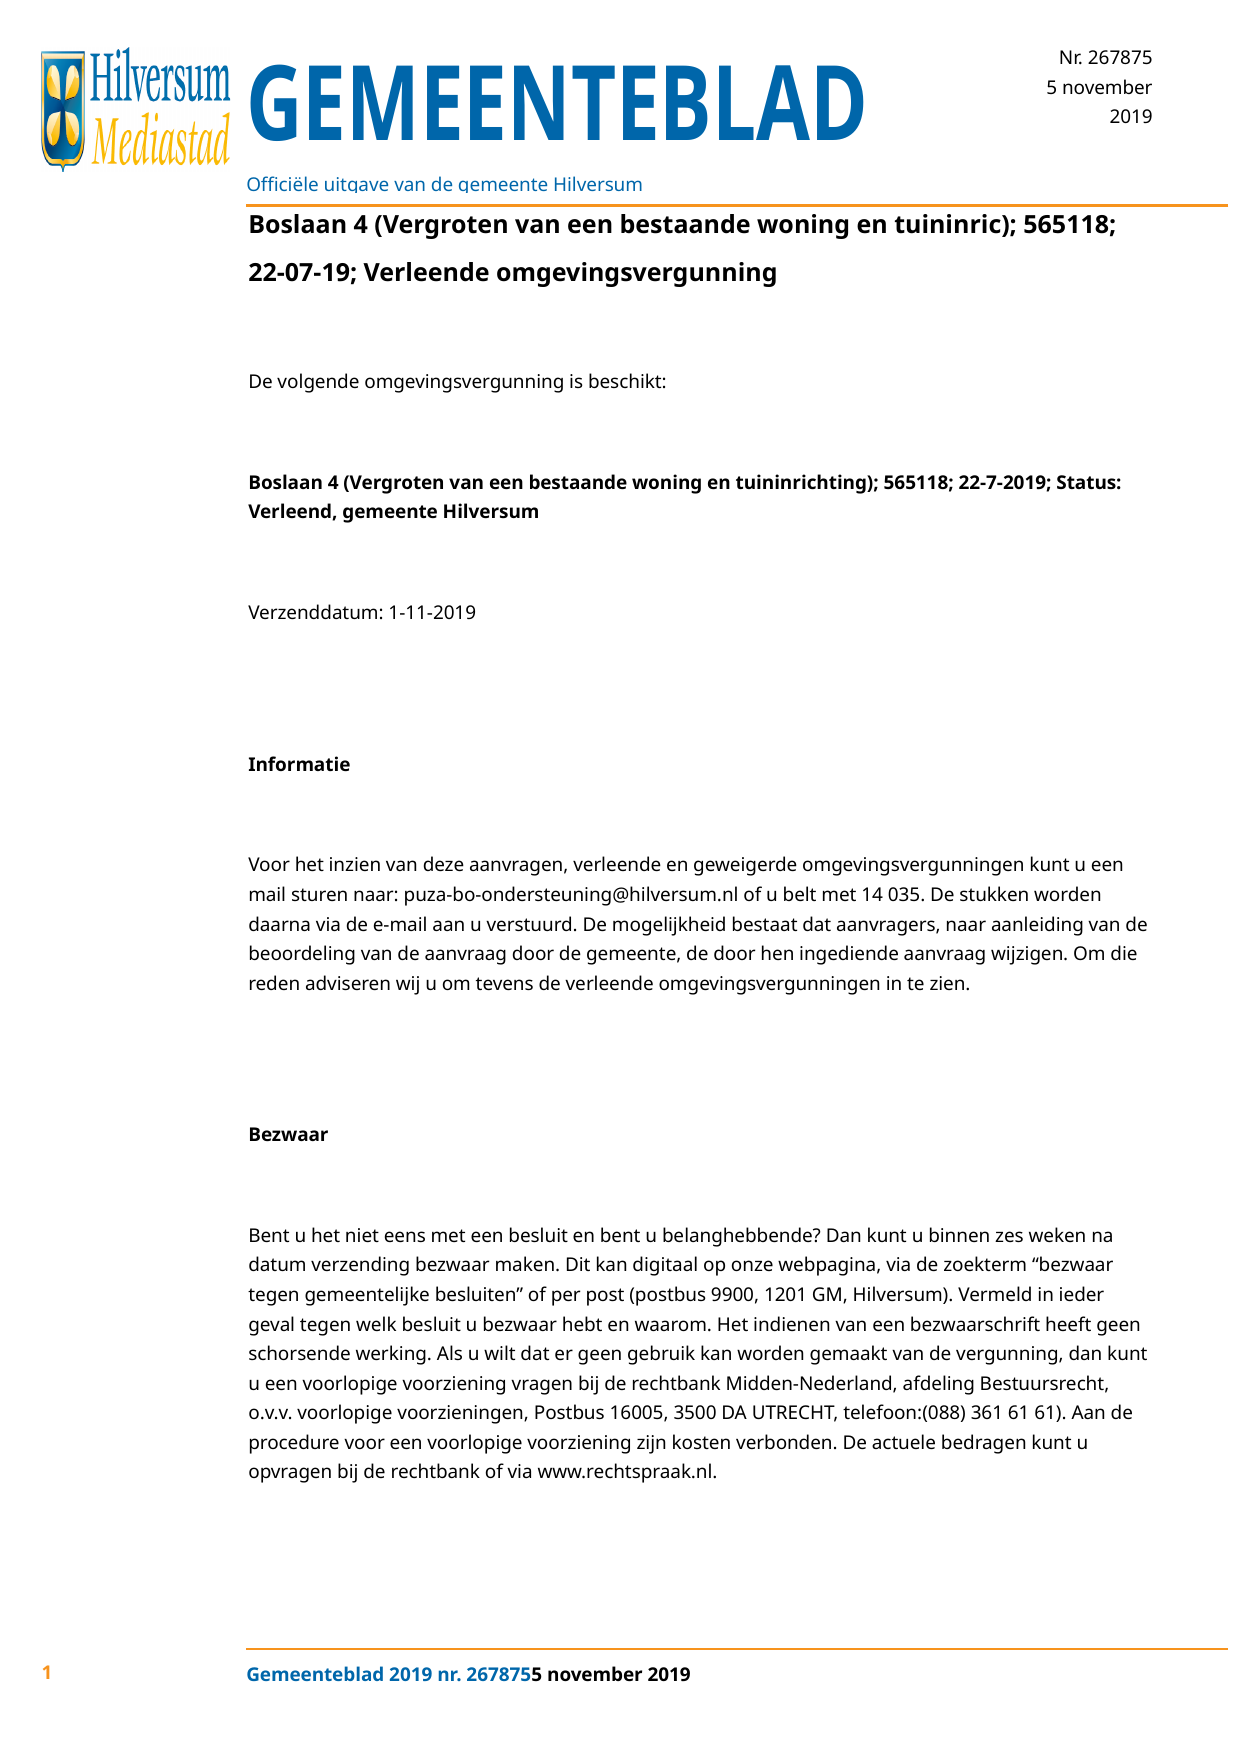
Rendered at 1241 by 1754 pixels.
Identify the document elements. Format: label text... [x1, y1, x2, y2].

text Boslaan 4 (Vergroten van een bestaande woning en tuininrichting); 565118; 22-7-2019; Status: Verleend, gemeente Hilversum [248, 469, 1152, 524]
text Boslaan 4 (Vergroten van een bestaande woning en tuininric); 565118; 22-07-19; Verleende omgevingsvergunning [248, 207, 1152, 288]
text Verzenddatum: 1-11-2019 [248, 599, 1152, 625]
picture [41, 47, 231, 172]
text Bent u het niet eens met een besluit en bent u belanghebbende? Dan kunt u binnen zes weken na datum verzending bezwaar maken. Dit kan digitaal op onze webpagina, via de zoekterm “bezwaar tegen gemeentelijke besluiten” of per post (postbus 9900, 1201 GM, Hilversum). Vermeld in ieder geval tegen welk besluit u bezwaar hebt en waarom. Het indienen van een bezwaarschrift heeft geen schorsende werking. Als u wilt dat er geen gebruik kan worden gemaakt van de vergunning, dan kunt u een voorlopige voorziening vragen bij de rechtbank Midden-Nederland, afdeling Bestuursrecht, o.v.v. voorlopige voorzieningen, Postbus 16005, 3500 DA UTRECHT, telefoon:(088) 361 61 61). Aan de procedure voor een voorlopige voorziening zijn kosten verbonden. De actuele bedragen kunt u opvragen bij de rechtbank of via www.rechtspraak.nl. [248, 1222, 1152, 1484]
text De volgende omgevingsvergunning is beschikt: [248, 368, 1152, 394]
text Voor het inzien van deze aanvragen, verleende en geweigerde omgevingsvergunningen kunt u een mail sturen naar: puza-bo-ondersteuning@hilversum.nl of u belt met 14 035. De stukken worden daarna via de e-mail aan u verstuurd. De mogelijkheid bestaat dat aanvragers, naar aanleiding van de beoordeling van de aanvraag door de gemeente, de door hen ingediende aanvraag wijzigen. Om die reden adviseren wij u om tevens de verleende omgevingsvergunningen in te zien. [248, 852, 1152, 996]
text Informatie [248, 751, 1152, 777]
text Bezwaar [248, 1121, 1152, 1147]
